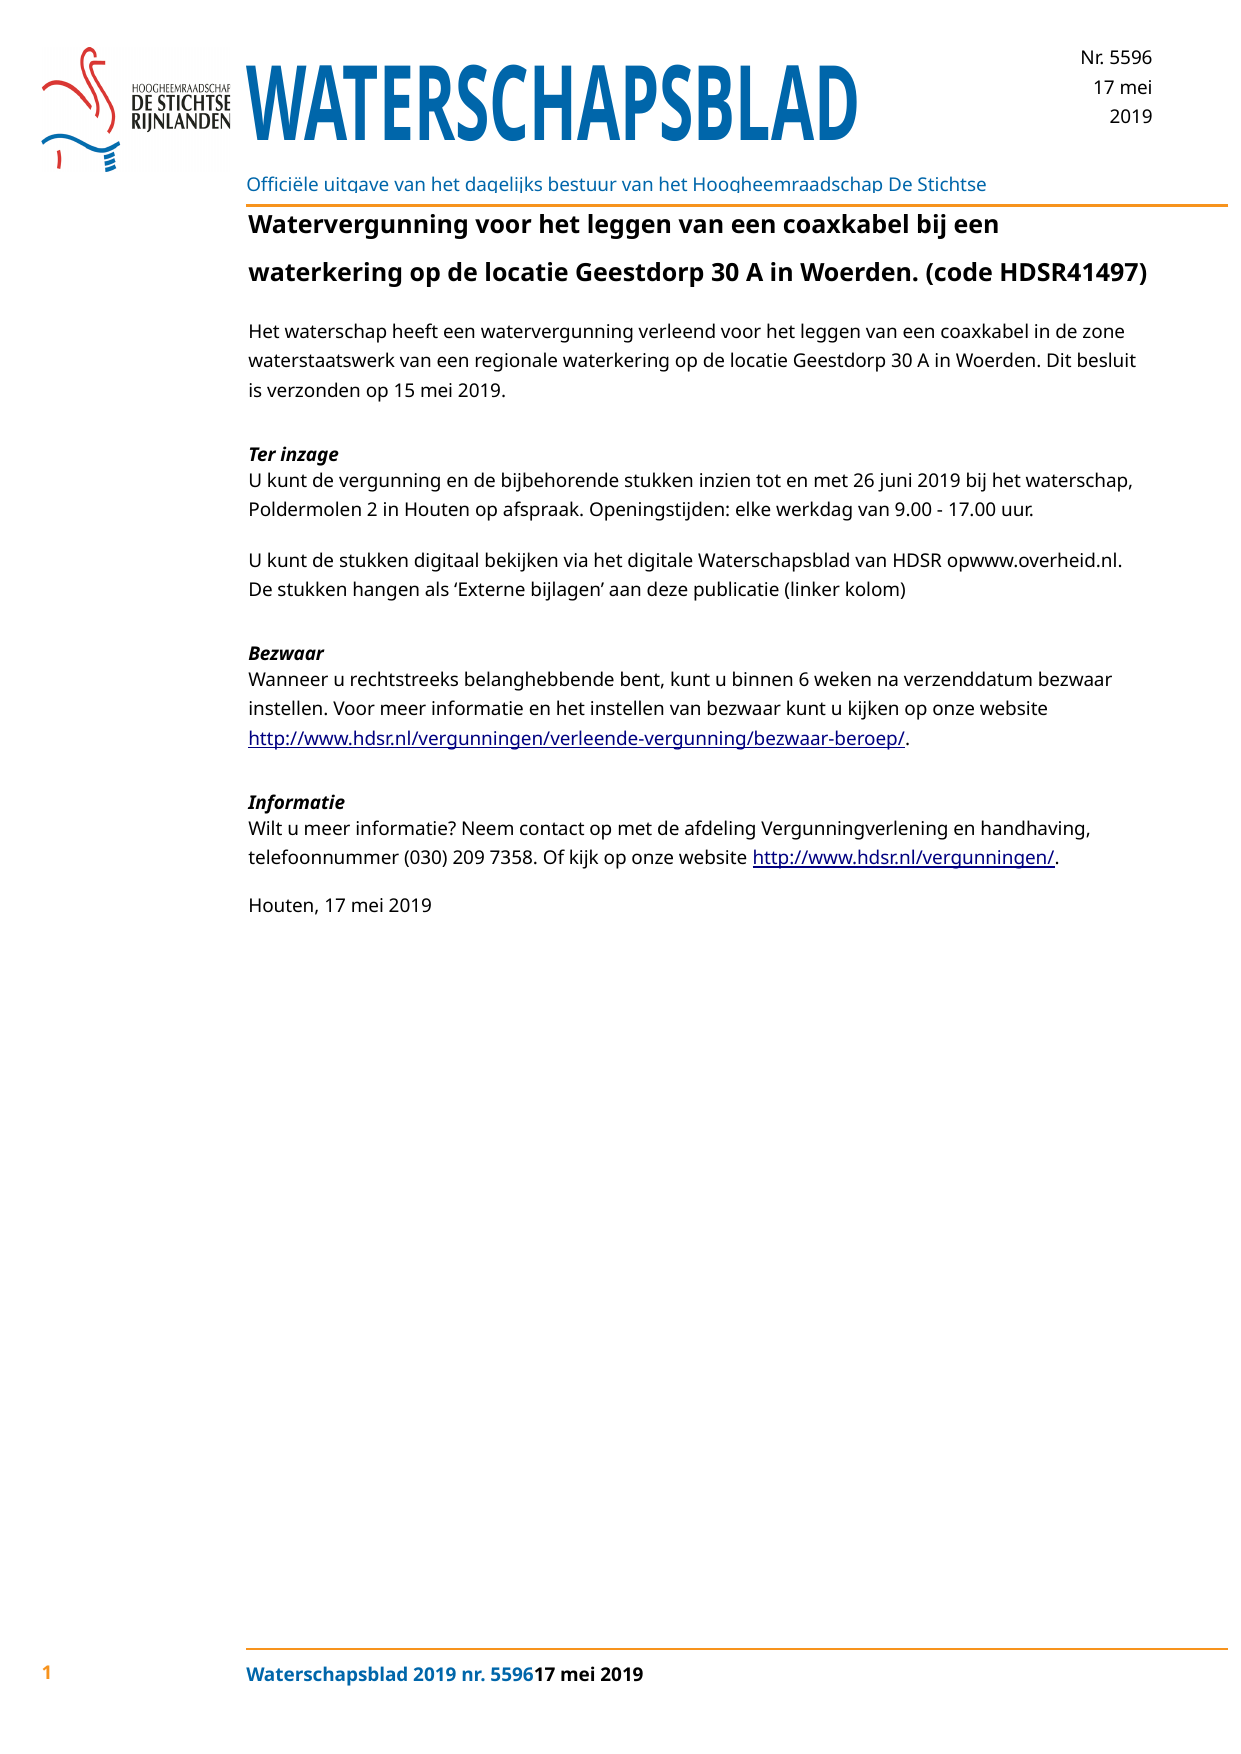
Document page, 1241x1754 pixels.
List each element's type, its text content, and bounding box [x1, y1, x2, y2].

text Bezwaar [248, 640, 1152, 666]
text Informatie [248, 789, 1152, 815]
picture [41, 47, 231, 172]
text Wilt u meer informatie? Neem contact op met de afdeling Vergunningverlening en handhaving, telefoonnummer (030) 209 7358. Of kijk op onze website http://www.hdsr.nl/vergunningen/. [248, 815, 1152, 870]
text Houten, 17 mei 2019 [248, 892, 1152, 918]
text Het waterschap heeft een watervergunning verleend voor het leggen van een coaxkabel in de zone waterstaatswerk van een regionale waterkering op de locatie Geestdorp 30 A in Woerden. Dit besluit is verzonden op 15 mei 2019. [248, 318, 1152, 403]
text U kunt de vergunning en de bijbehorende stukken inzien tot en met 26 juni 2019 bij het waterschap, Poldermolen 2 in Houten op afspraak. Openingstijden: elke werkdag van 9.00 - 17.00 uur. [248, 467, 1152, 522]
text Wanneer u rechtstreeks belanghebbende bent, kunt u binnen 6 weken na verzenddatum bezwaar instellen. Voor meer informatie en het instellen van bezwaar kunt u kijken op onze website http://www.hdsr.nl/vergunningen/verleende-vergunning/bezwaar-beroep/. [248, 666, 1152, 751]
text Ter inzage [248, 441, 1152, 467]
text U kunt de stukken digitaal bekijken via het digitale Waterschapsblad van HDSR opwww.overheid.nl. De stukken hangen als ‘Externe bijlagen’ aan deze publicatie (linker kolom) [248, 547, 1152, 602]
text Watervergunning voor het leggen van een coaxkabel bij een waterkering op de locatie Geestdorp 30 A in Woerden. (code HDSR41497) [248, 207, 1152, 288]
